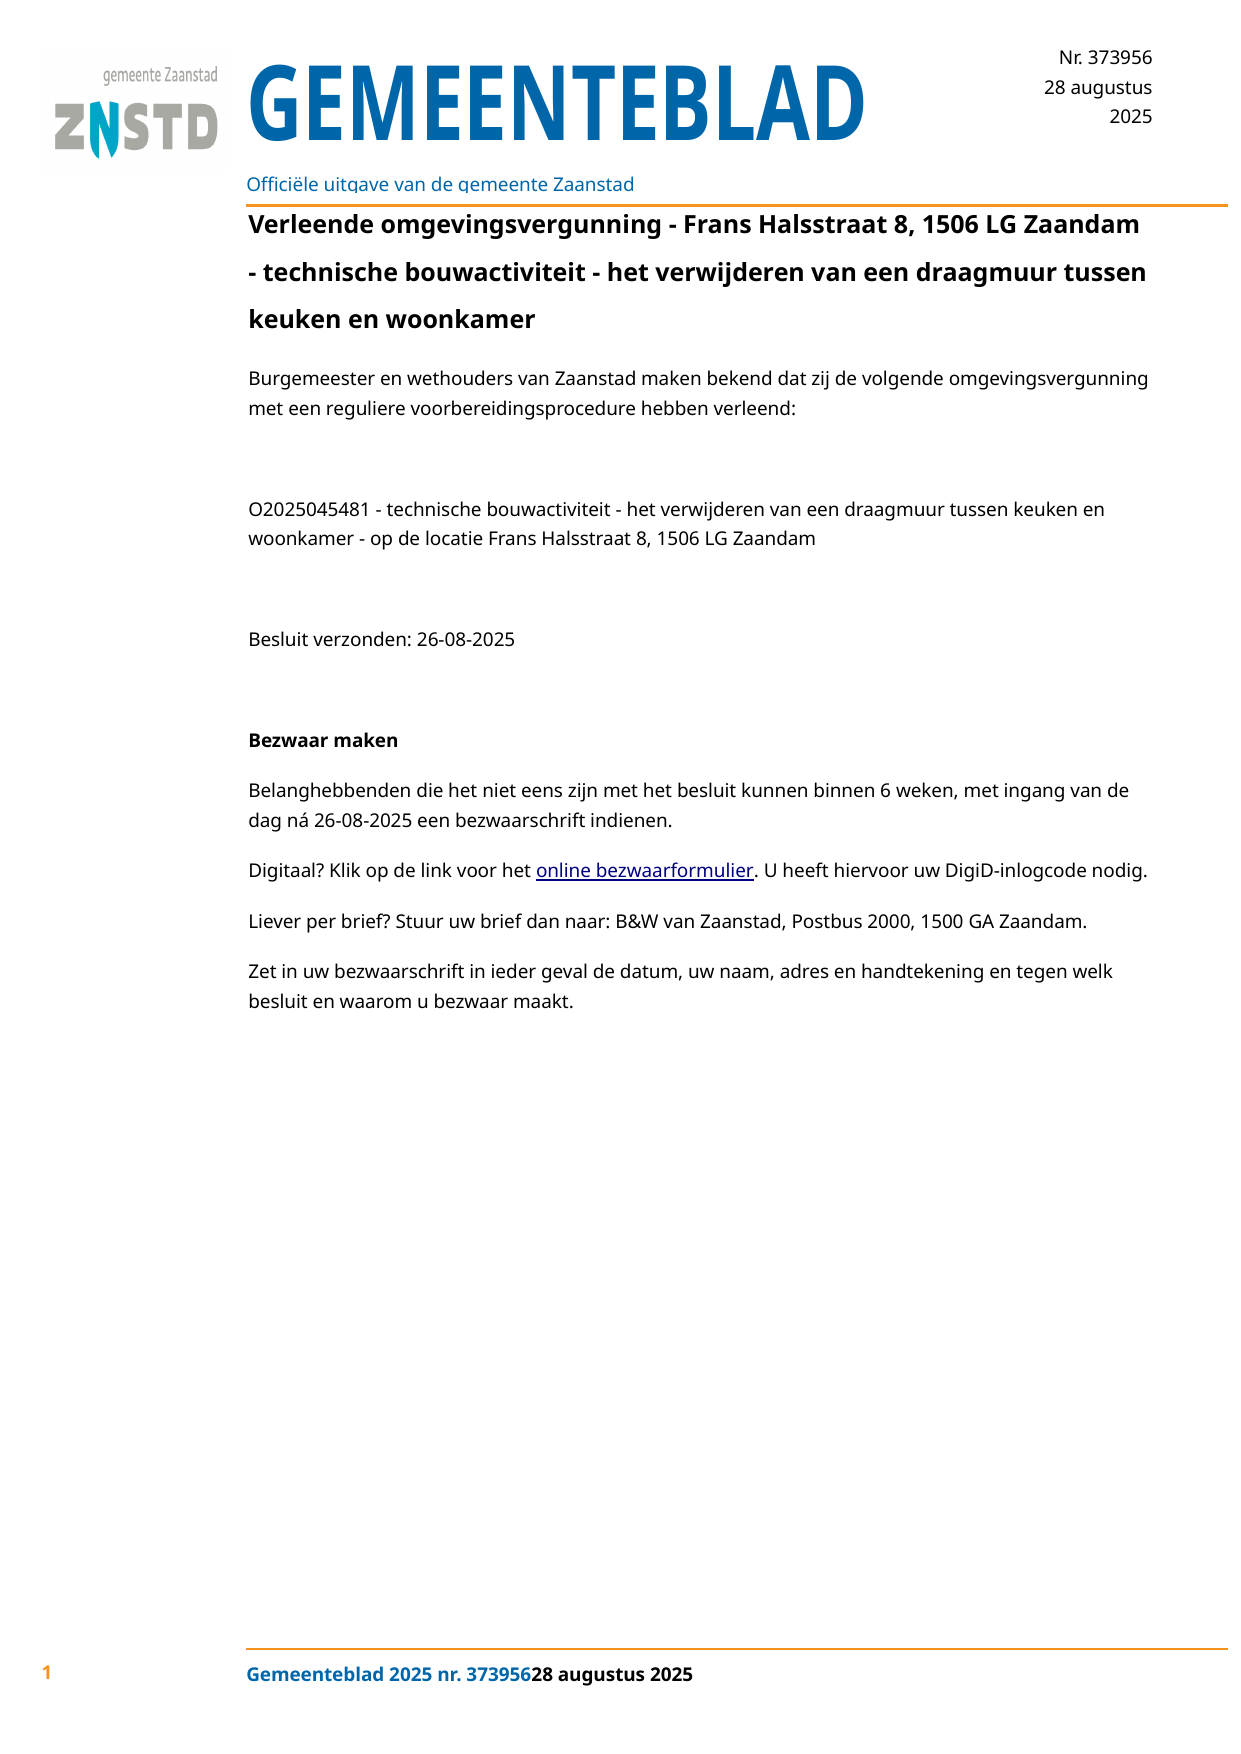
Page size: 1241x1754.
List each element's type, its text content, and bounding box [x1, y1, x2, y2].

text O2025045481 - technische bouwactiviteit - het verwijderen van een draagmuur tussen keuken en woonkamer - op de locatie Frans Halsstraat 8, 1506 LG Zaandam [248, 496, 1152, 551]
text Zet in uw bezwaarschrift in ieder geval de datum, uw naam, adres en handtekening en tegen welk besluit en waarom u bezwaar maakt. [248, 958, 1152, 1014]
text Burgemeester en wethouders van Zaanstad maken bekend dat zij de volgende omgevingsvergunning met een reguliere voorbereidingsprocedure hebben verleend: [248, 366, 1152, 421]
text Digitaal? Klik op de link voor het online bezwaarformulier. U heeft hiervoor uw DigiD-inlogcode nodig. [248, 858, 1152, 883]
text Bezwaar maken [248, 727, 1152, 753]
picture [41, 47, 231, 172]
text Besluit verzonden: 26-08-2025 [248, 626, 1152, 652]
text Liever per brief? Stuur uw brief dan naar: B&W van Zaanstad, Postbus 2000, 1500 GA Zaandam. [248, 908, 1152, 934]
text Verleende omgevingsvergunning - Frans Halsstraat 8, 1506 LG Zaandam - technische bouwactiviteit - het verwijderen van een draagmuur tussen keuken en woonkamer [248, 207, 1152, 336]
text Belanghebbenden die het niet eens zijn met het besluit kunnen binnen 6 weken, met ingang van de dag ná 26-08-2025 een bezwaarschrift indienen. [248, 778, 1152, 833]
